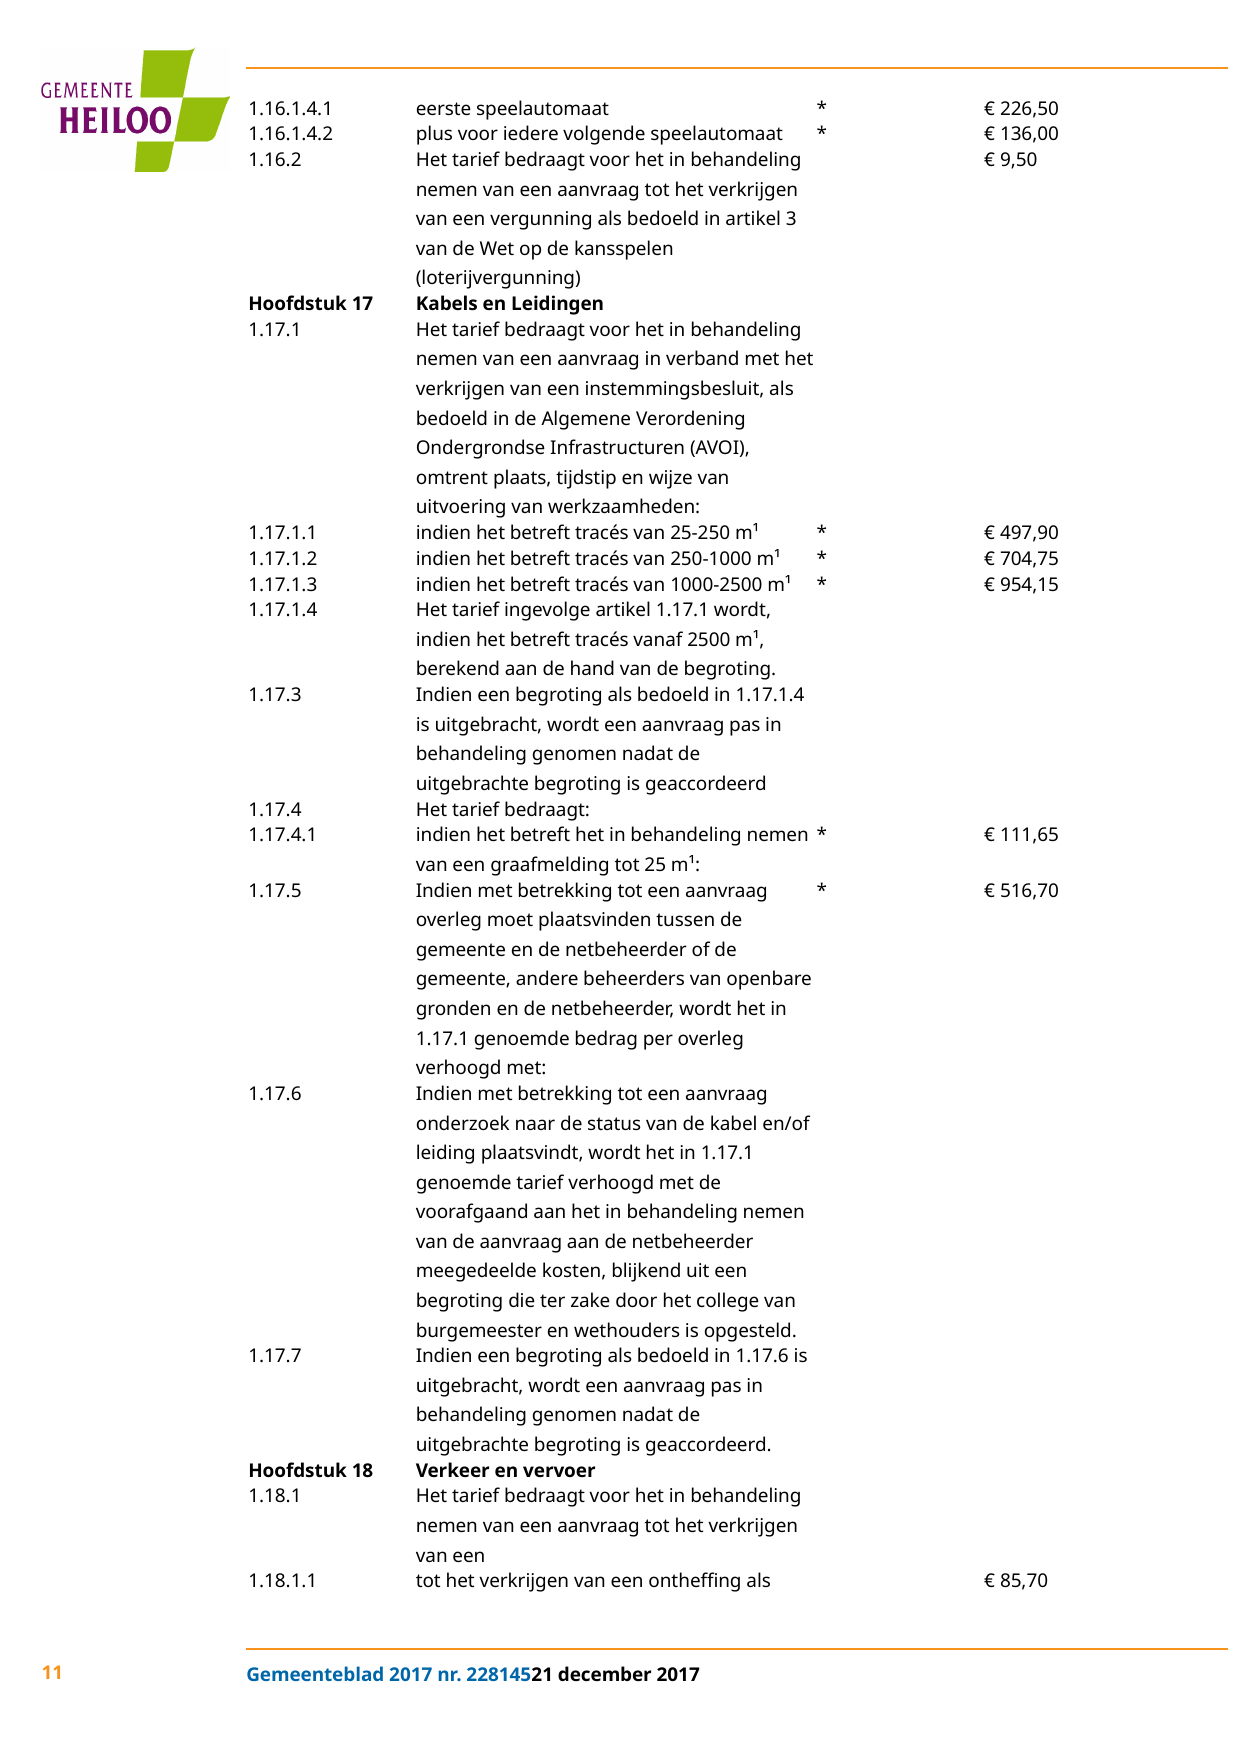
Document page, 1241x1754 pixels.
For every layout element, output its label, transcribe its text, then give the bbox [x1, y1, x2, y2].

table_cell Het tarief ingevolge artikel 1.17.1 wordt, indien het betreft tracés vanaf 2500 m¹, berekend aan de hand van de begroting. [416, 596, 816, 681]
table_cell * [816, 822, 984, 877]
table_cell * [816, 545, 984, 571]
table_cell € 497,90 [984, 519, 1152, 545]
table_cell 1.18.1.1 [248, 1568, 416, 1593]
table_cell Hoofdstuk 18 [248, 1457, 416, 1483]
table_cell 1.17.1.3 [248, 571, 416, 596]
table_cell [816, 1568, 984, 1593]
table_cell [984, 1457, 1152, 1483]
table_cell indien het betreft het in behandeling nemen van een graafmelding tot 25 m¹: [416, 822, 816, 877]
table_cell € 111,65 [984, 822, 1152, 877]
table_cell 1.17.1.2 [248, 545, 416, 571]
table_cell 1.17.1.1 [248, 519, 416, 545]
table_cell * [816, 571, 984, 596]
table_cell * [816, 877, 984, 1080]
table_cell Het tarief bedraagt voor het in behandeling nemen van een aanvraag tot het verkrijgen van een [416, 1483, 816, 1568]
table_cell [816, 796, 984, 822]
table_cell Verkeer en vervoer [416, 1457, 816, 1483]
table_cell 1.16.1.4.2 [248, 121, 416, 146]
table_cell indien het betreft tracés van 250-1000 m¹ [416, 545, 816, 571]
table_cell Indien een begroting als bedoeld in 1.17.1.4 is uitgebracht, wordt een aanvraag pas in behandeling genomen nadat de uitgebrachte begroting is geaccordeerd [416, 681, 816, 796]
table_cell € 516,70 [984, 877, 1152, 1080]
table_cell [816, 290, 984, 316]
table_cell tot het verkrijgen van een ontheffing als [416, 1568, 816, 1593]
picture [41, 47, 231, 172]
table_cell € 136,00 [984, 121, 1152, 146]
table_cell Het tarief bedraagt: [416, 796, 816, 822]
table_cell eerste speelautomaat [416, 95, 816, 121]
table_cell Het tarief bedraagt voor het in behandeling nemen van een aanvraag in verband met het verkrijgen van een instemmingsbesluit, als bedoeld in de Algemene Verordening Ondergrondse Infrastructuren (AVOI), omtrent plaats, tijdstip en wijze van uitvoering van werkzaamheden: [416, 316, 816, 519]
table_cell Indien met betrekking tot een aanvraag onderzoek naar de status van de kabel en/of leiding plaatsvindt, wordt het in 1.17.1 genoemde tarief verhoogd met de voorafgaand aan het in behandeling nemen van de aanvraag aan de netbeheerder meegedeelde kosten, blijkend uit een begroting die ter zake door het college van burgemeester en wethouders is opgesteld. [416, 1080, 816, 1342]
table_cell Het tarief bedraagt voor het in behandeling nemen van een aanvraag tot het verkrijgen van een vergunning als bedoeld in artikel 3 van de Wet op de kansspelen (loterijvergunning) [416, 146, 816, 290]
table_cell [816, 1457, 984, 1483]
table_cell [984, 1483, 1152, 1568]
table_cell indien het betreft tracés van 1000-2500 m¹ [416, 571, 816, 596]
table_cell [984, 316, 1152, 519]
table_cell € 9,50 [984, 146, 1152, 290]
table_cell Indien een begroting als bedoeld in 1.17.6 is uitgebracht, wordt een aanvraag pas in behandeling genomen nadat de uitgebrachte begroting is geaccordeerd. [416, 1343, 816, 1457]
table_cell [984, 596, 1152, 681]
table_cell [984, 681, 1152, 796]
table_cell € 954,15 [984, 571, 1152, 596]
table_cell [816, 316, 984, 519]
table_cell * [816, 121, 984, 146]
table_cell [984, 796, 1152, 822]
table_cell [984, 290, 1152, 316]
table_cell plus voor iedere volgende speelautomaat [416, 121, 816, 146]
table_cell 1.17.4 [248, 796, 416, 822]
table_cell Hoofdstuk 17 [248, 290, 416, 316]
table_cell 1.17.4.1 [248, 822, 416, 877]
table_cell Indien met betrekking tot een aanvraag overleg moet plaatsvinden tussen de gemeente en de netbeheerder of de gemeente, andere beheerders van openbare gronden en de netbeheerder, wordt het in 1.17.1 genoemde bedrag per overleg verhoogd met: [416, 877, 816, 1080]
table_cell 1.17.1.4 [248, 596, 416, 681]
table_cell 1.17.6 [248, 1080, 416, 1342]
table_cell [816, 1080, 984, 1342]
table_cell 1.17.7 [248, 1343, 416, 1457]
table_cell 1.18.1 [248, 1483, 416, 1568]
table_cell € 704,75 [984, 545, 1152, 571]
table_cell 1.17.5 [248, 877, 416, 1080]
table_cell [816, 681, 984, 796]
table_cell indien het betreft tracés van 25-250 m¹ [416, 519, 816, 545]
table_cell [816, 596, 984, 681]
table_cell 1.16.2 [248, 146, 416, 290]
table_cell [816, 1483, 984, 1568]
table_cell 1.16.1.4.1 [248, 95, 416, 121]
table_cell * [816, 95, 984, 121]
table_cell [816, 1343, 984, 1457]
table_cell € 85,70 [984, 1568, 1152, 1593]
table_cell [816, 146, 984, 290]
table_cell Kabels en Leidingen [416, 290, 816, 316]
table_cell * [816, 519, 984, 545]
table_cell [984, 1080, 1152, 1342]
table_cell 1.17.3 [248, 681, 416, 796]
table_cell [984, 1343, 1152, 1457]
table_cell 1.17.1 [248, 316, 416, 519]
table_cell € 226,50 [984, 95, 1152, 121]
